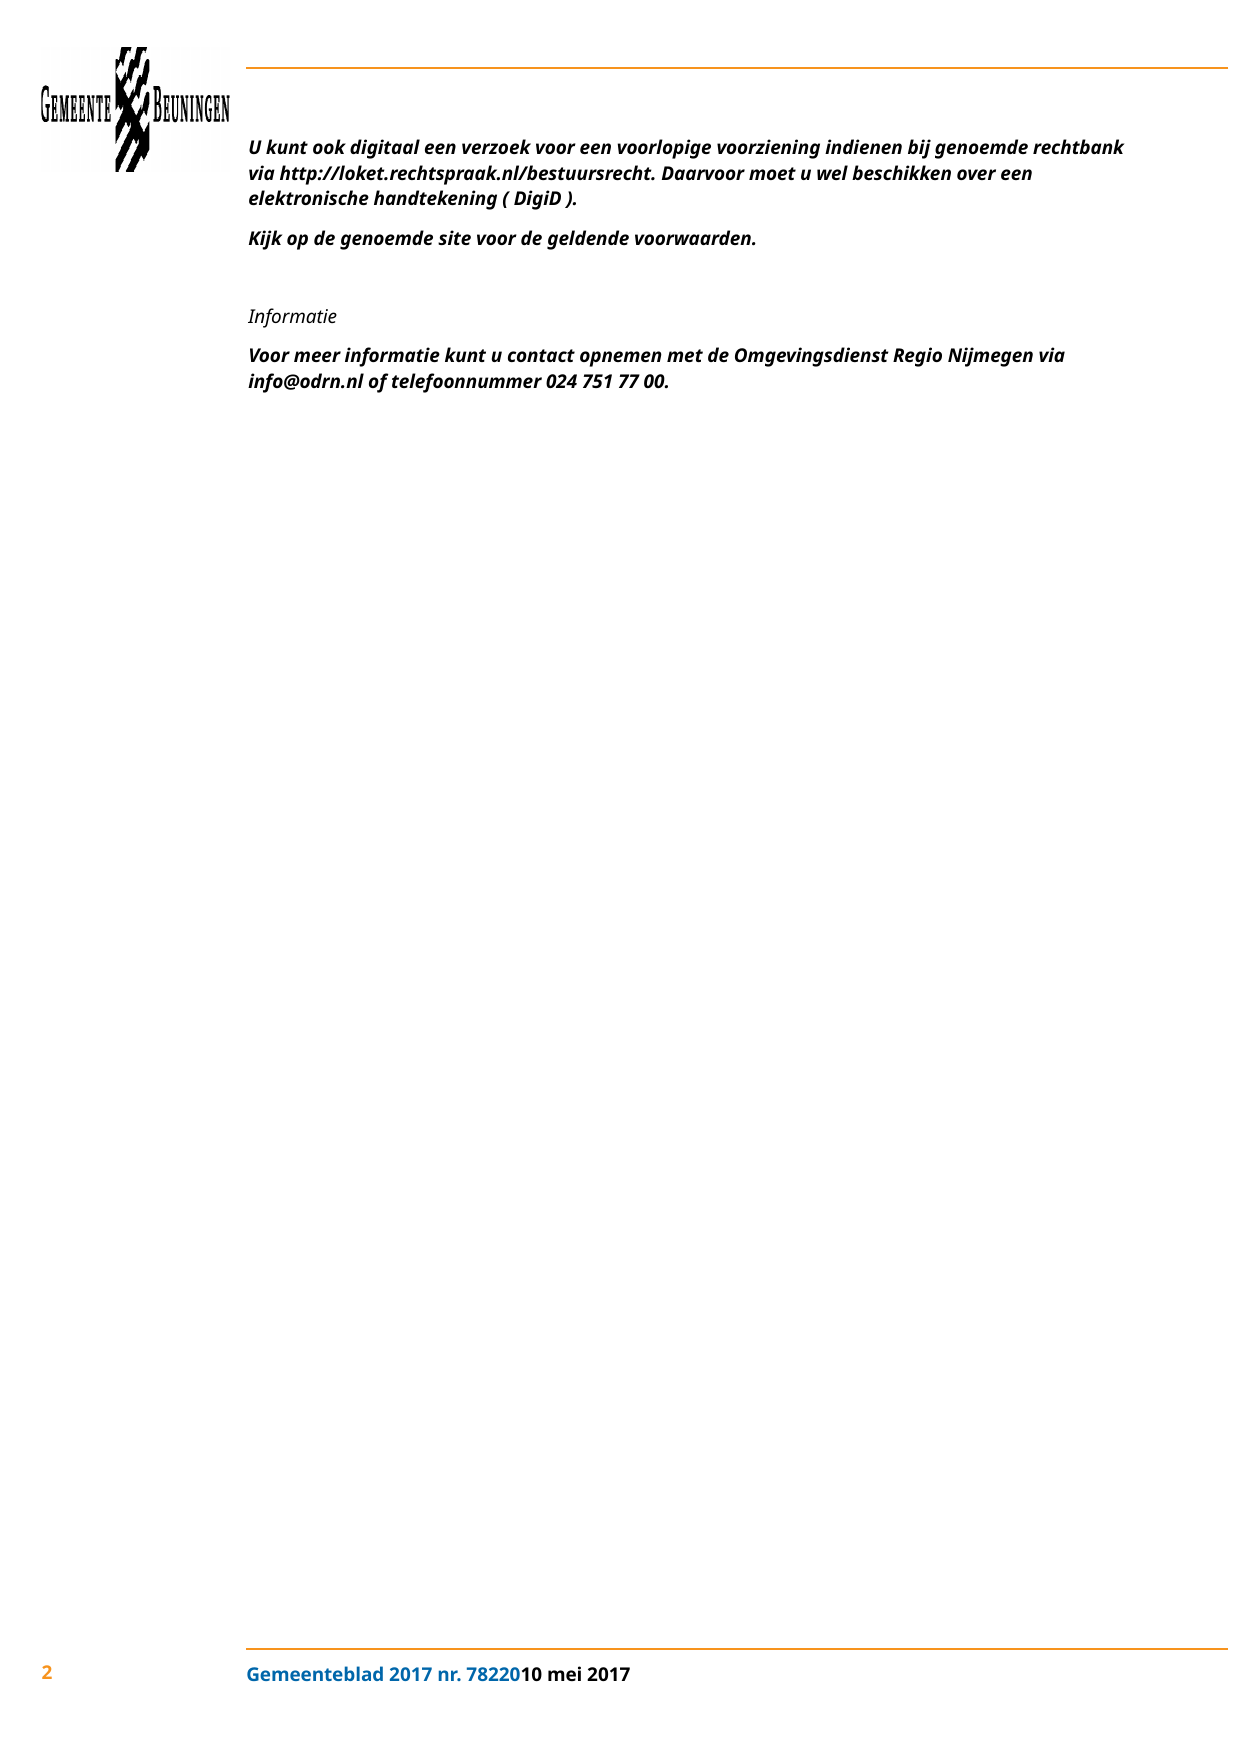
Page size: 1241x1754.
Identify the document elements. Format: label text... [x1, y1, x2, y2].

text U kunt ook digitaal een verzoek voor een voorlopige voorziening indienen bij genoemde rechtbank via http://loket.rechtspraak.nl/bestuursrecht. Daarvoor moet u wel beschikken over een elektronische handtekening ( DigiD ). [248, 134, 1152, 211]
text Kijk op de genoemde site voor de geldende voorwaarden. [248, 225, 1152, 251]
text Voor meer informatie kunt u contact opnemen met de Omgevingsdienst Regio Nijmegen via info@odrn.nl of telefoonnummer 024 751 77 00. [248, 343, 1152, 394]
picture [41, 47, 231, 172]
text Informatie [248, 303, 1152, 329]
